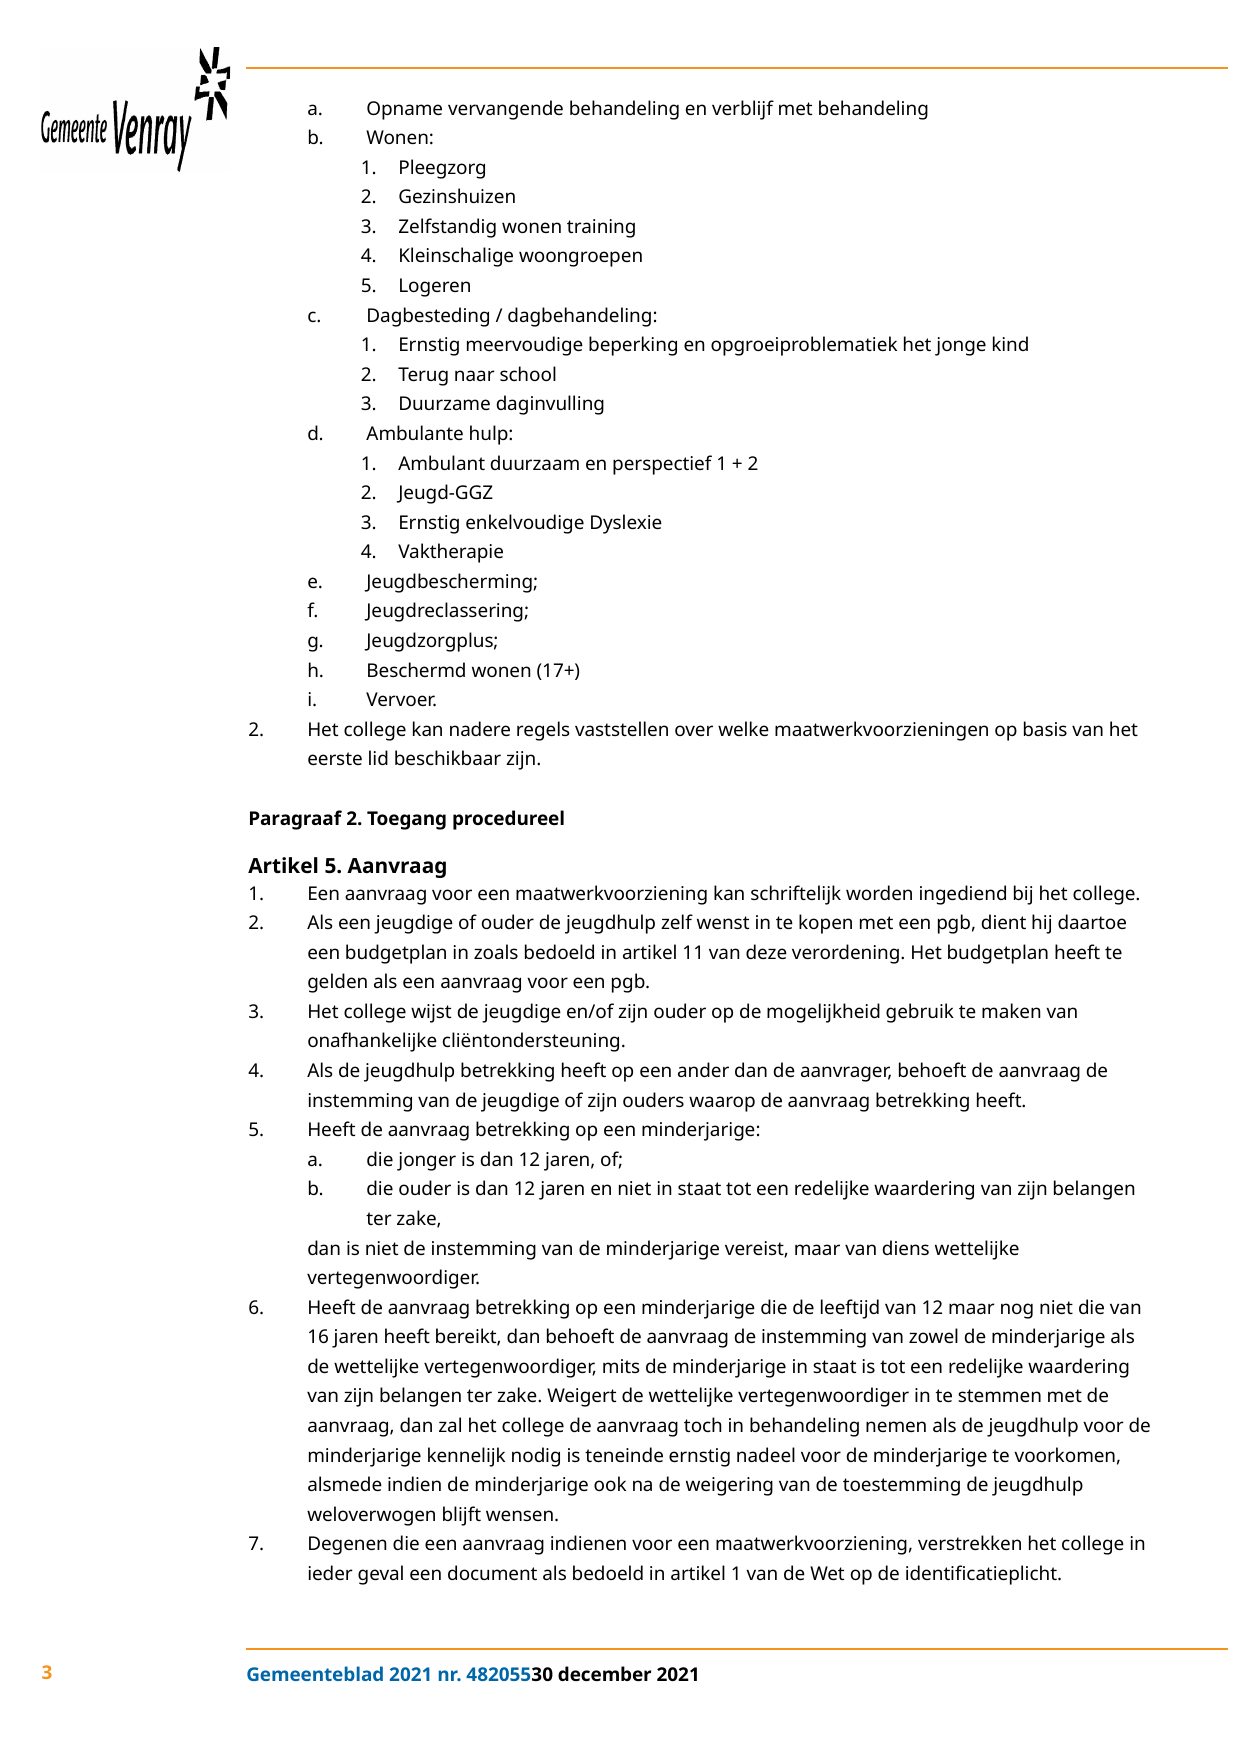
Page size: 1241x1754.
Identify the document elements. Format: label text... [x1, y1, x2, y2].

list Beschermd wonen (17+) [307, 657, 1152, 683]
list Ambulante hulp: [307, 420, 1152, 446]
list Jeugdreclassering; [307, 598, 1152, 623]
list Jeugd-GGZ [361, 479, 1152, 505]
list Ernstig enkelvoudige Dyslexie [361, 509, 1152, 535]
list Ambulant duurzaam en perspectief 1 + 2 [361, 450, 1152, 476]
list Heeft de aanvraag betrekking op een minderjarige: [248, 1116, 1152, 1142]
list Een aanvraag voor een maatwerkvoorziening kan schriftelijk worden ingediend bij het college. [248, 880, 1152, 906]
list Jeugdbescherming; [307, 568, 1152, 594]
list Vervoer. [307, 686, 1152, 712]
list Pleegzorg [361, 154, 1152, 180]
text Artikel 5. Aanvraag [248, 851, 1152, 880]
list Het college kan nadere regels vaststellen over welke maatwerkvoorzieningen op basis van het eerste lid beschikbaar zijn. [248, 716, 1152, 771]
list Logeren [361, 272, 1152, 298]
list Jeugdzorgplus; [307, 627, 1152, 653]
list Wonen: [307, 124, 1152, 150]
list Zelfstandig wonen training [361, 213, 1152, 239]
list Als de jeugdhulp betrekking heeft op een ander dan de aanvrager, behoeft de aanvraag de instemming van de jeugdige of zijn ouders waarop de aanvraag betrekking heeft. [248, 1057, 1152, 1113]
list dan is niet de instemming van de minderjarige vereist, maar van diens wettelijke vertegenwoordiger. [248, 1235, 1152, 1290]
list Als een jeugdige of ouder de jeugdhulp zelf wenst in te kopen met een pgb, dient hij daartoe een budgetplan in zoals bedoeld in artikel 11 van deze verordening. Het budgetplan heeft te gelden als een aanvraag voor een pgb. [248, 909, 1152, 994]
list Opname vervangende behandeling en verblijf met behandeling [307, 95, 1152, 121]
list Vaktherapie [361, 538, 1152, 564]
list Het college wijst de jeugdige en/of zijn ouder op de mogelijkheid gebruik te maken van onafhankelijke cliëntondersteuning. [248, 998, 1152, 1053]
list die ouder is dan 12 jaren en niet in staat tot een redelijke waardering van zijn belangen ter zake, [307, 1176, 1152, 1231]
list Heeft de aanvraag betrekking op een minderjarige die de leeftijd van 12 maar nog niet die van 16 jaren heeft bereikt, dan behoeft de aanvraag de instemming van zowel de minderjarige als de wettelijke vertegenwoordiger, mits de minderjarige in staat is tot een redelijke waardering van zijn belangen ter zake. Weigert de wettelijke vertegenwoordiger in te stemmen met de aanvraag, dan zal het college de aanvraag toch in behandeling nemen als de jeugdhulp voor de minderjarige kennelijk nodig is teneinde ernstig nadeel voor de minderjarige te voorkomen, alsmede indien de minderjarige ook na de weigering van de toestemming de jeugdhulp weloverwogen blijft wensen. [248, 1294, 1152, 1527]
list Ernstig meervoudige beperking en opgroeiproblematiek het jonge kind [361, 331, 1152, 357]
list Gezinshuizen [361, 183, 1152, 209]
list Duurzame daginvulling [361, 391, 1152, 416]
list Dagbesteding / dagbehandeling: [307, 302, 1152, 328]
list Terug naar school [361, 361, 1152, 387]
list Kleinschalige woongroepen [361, 243, 1152, 268]
list die jonger is dan 12 jaren, of; [307, 1146, 1152, 1172]
text Paragraaf 2. Toegang procedureel [248, 805, 1152, 831]
picture [41, 47, 231, 172]
list Degenen die een aanvraag indienen voor een maatwerkvoorziening, verstrekken het college in ieder geval een document als bedoeld in artikel 1 van de Wet op de identificatieplicht. [248, 1531, 1152, 1586]
